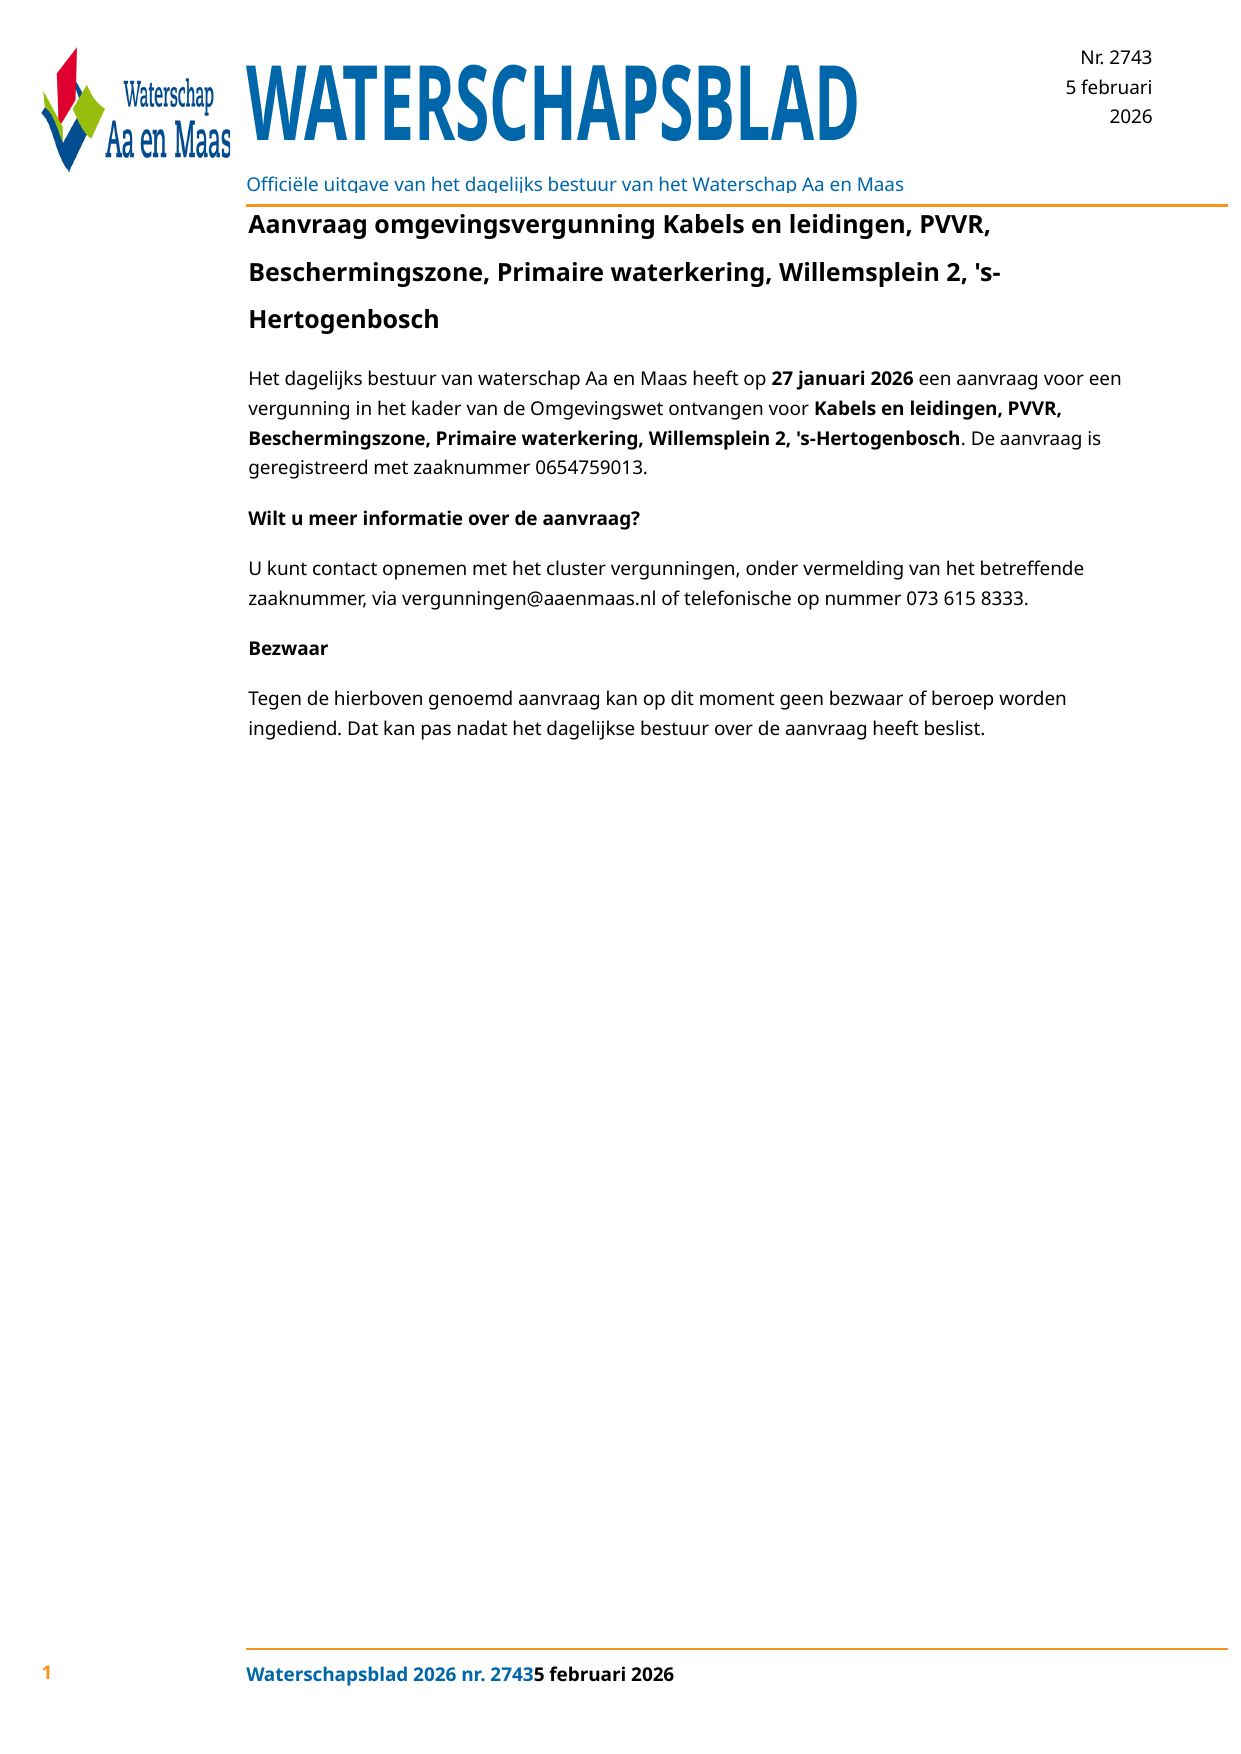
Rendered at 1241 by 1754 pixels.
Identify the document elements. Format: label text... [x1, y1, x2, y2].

text U kunt contact opnemen met het cluster vergunningen, onder vermelding van het betreffende zaaknummer, via vergunningen@aaenmaas.nl of telefonische op nummer 073 615 8333. [248, 555, 1152, 610]
text Aanvraag omgevingsvergunning Kabels en leidingen, PVVR, Beschermingszone, Primaire waterkering, Willemsplein 2, 's-Hertogenbosch [248, 207, 1152, 336]
text Bezwaar [248, 635, 1152, 661]
text Tegen de hierboven genoemd aanvraag kan op dit moment geen bezwaar of beroep worden ingediend. Dat kan pas nadat het dagelijkse bestuur over de aanvraag heeft beslist. [248, 686, 1152, 741]
picture [41, 47, 231, 172]
text Het dagelijks bestuur van waterschap Aa en Maas heeft op 27 januari 2026 een aanvraag voor een vergunning in het kader van de Omgevingswet ontvangen voor Kabels en leidingen, PVVR, Beschermingszone, Primaire waterkering, Willemsplein 2, 's-Hertogenbosch. De aanvraag is geregistreerd met zaaknummer 0654759013. [248, 366, 1152, 480]
text Wilt u meer informatie over de aanvraag? [248, 505, 1152, 530]
